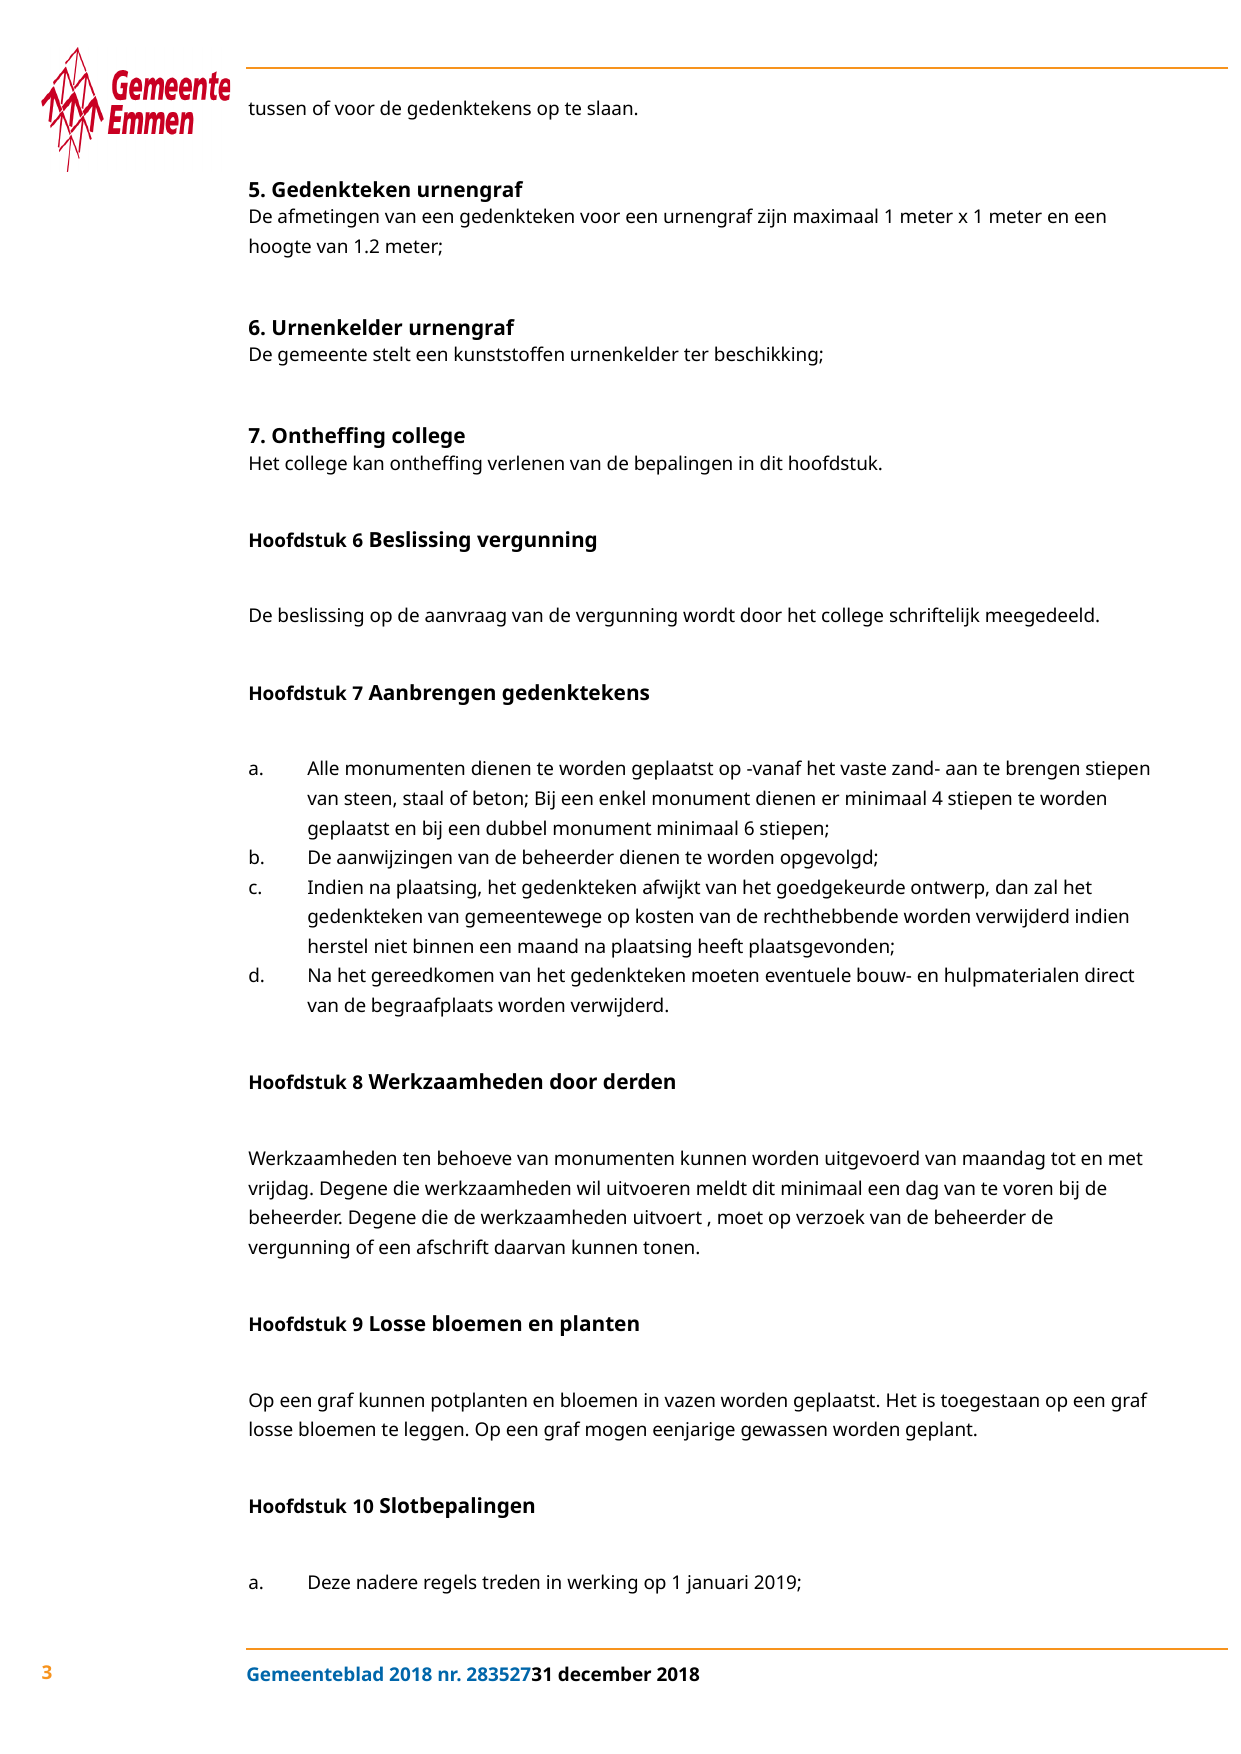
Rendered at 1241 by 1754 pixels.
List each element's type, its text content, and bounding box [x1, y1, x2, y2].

text Hoofdstuk 6 Beslissing vergunning [248, 525, 1152, 553]
text De gemeente stelt een kunststoffen urnenkelder ter beschikking; [248, 341, 1152, 367]
text 5. Gedenkteken urnengraf [248, 175, 1152, 203]
picture [41, 47, 231, 172]
list De aanwijzingen van de beheerder dienen te worden opgevolgd; [248, 844, 1152, 870]
text Hoofdstuk 10 Slotbepalingen [248, 1492, 1152, 1520]
list Deze nadere regels treden in werking op 1 januari 2019; [248, 1569, 1152, 1595]
text Werkzaamheden ten behoeve van monumenten kunnen worden uitgevoerd van maandag tot en met vrijdag. Degene die werkzaamheden wil uitvoeren meldt dit minimaal een dag van te voren bij de beheerder. Degene die de werkzaamheden uitvoert , moet op verzoek van de beheerder de vergunning of een afschrift daarvan kunnen tonen. [248, 1145, 1152, 1259]
text Hoofdstuk 8 Werkzaamheden door derden [248, 1067, 1152, 1096]
list Indien na plaatsing, het gedenkteken afwijkt van het goedgekeurde ontwerp, dan zal het gedenkteken van gemeentewege op kosten van de rechthebbende worden verwijderd indien herstel niet binnen een maand na plaatsing heeft plaatsgevonden; [248, 874, 1152, 959]
text De beslissing op de aanvraag van de vergunning wordt door het college schriftelijk meegedeeld. [248, 603, 1152, 628]
text 7. Ontheffing college [248, 421, 1152, 450]
text De afmetingen van een gedenkteken voor een urnengraf zijn maximaal 1 meter x 1 meter en een hoogte van 1.2 meter; [248, 203, 1152, 258]
text 6. Urnenkelder urnengraf [248, 313, 1152, 341]
text Hoofdstuk 7 Aanbrengen gedenktekens [248, 678, 1152, 706]
text Op een graf kunnen potplanten en bloemen in vazen worden geplaatst. Het is toegestaan op een graf losse bloemen te leggen. Op een graf mogen eenjarige gewassen worden geplant. [248, 1387, 1152, 1442]
text tussen of voor de gedenktekens op te slaan. [248, 95, 1152, 121]
text Het college kan ontheffing verlenen van de bepalingen in dit hoofdstuk. [248, 450, 1152, 475]
text Hoofdstuk 9 Losse bloemen en planten [248, 1309, 1152, 1337]
list Alle monumenten dienen te worden geplaatst op -vanaf het vaste zand- aan te brengen stiepen van steen, staal of beton; Bij een enkel monument dienen er minimaal 4 stiepen te worden geplaatst en bij een dubbel monument minimaal 6 stiepen; [248, 756, 1152, 840]
list Na het gereedkomen van het gedenkteken moeten eventuele bouw- en hulpmaterialen direct van de begraafplaats worden verwijderd. [248, 963, 1152, 1018]
